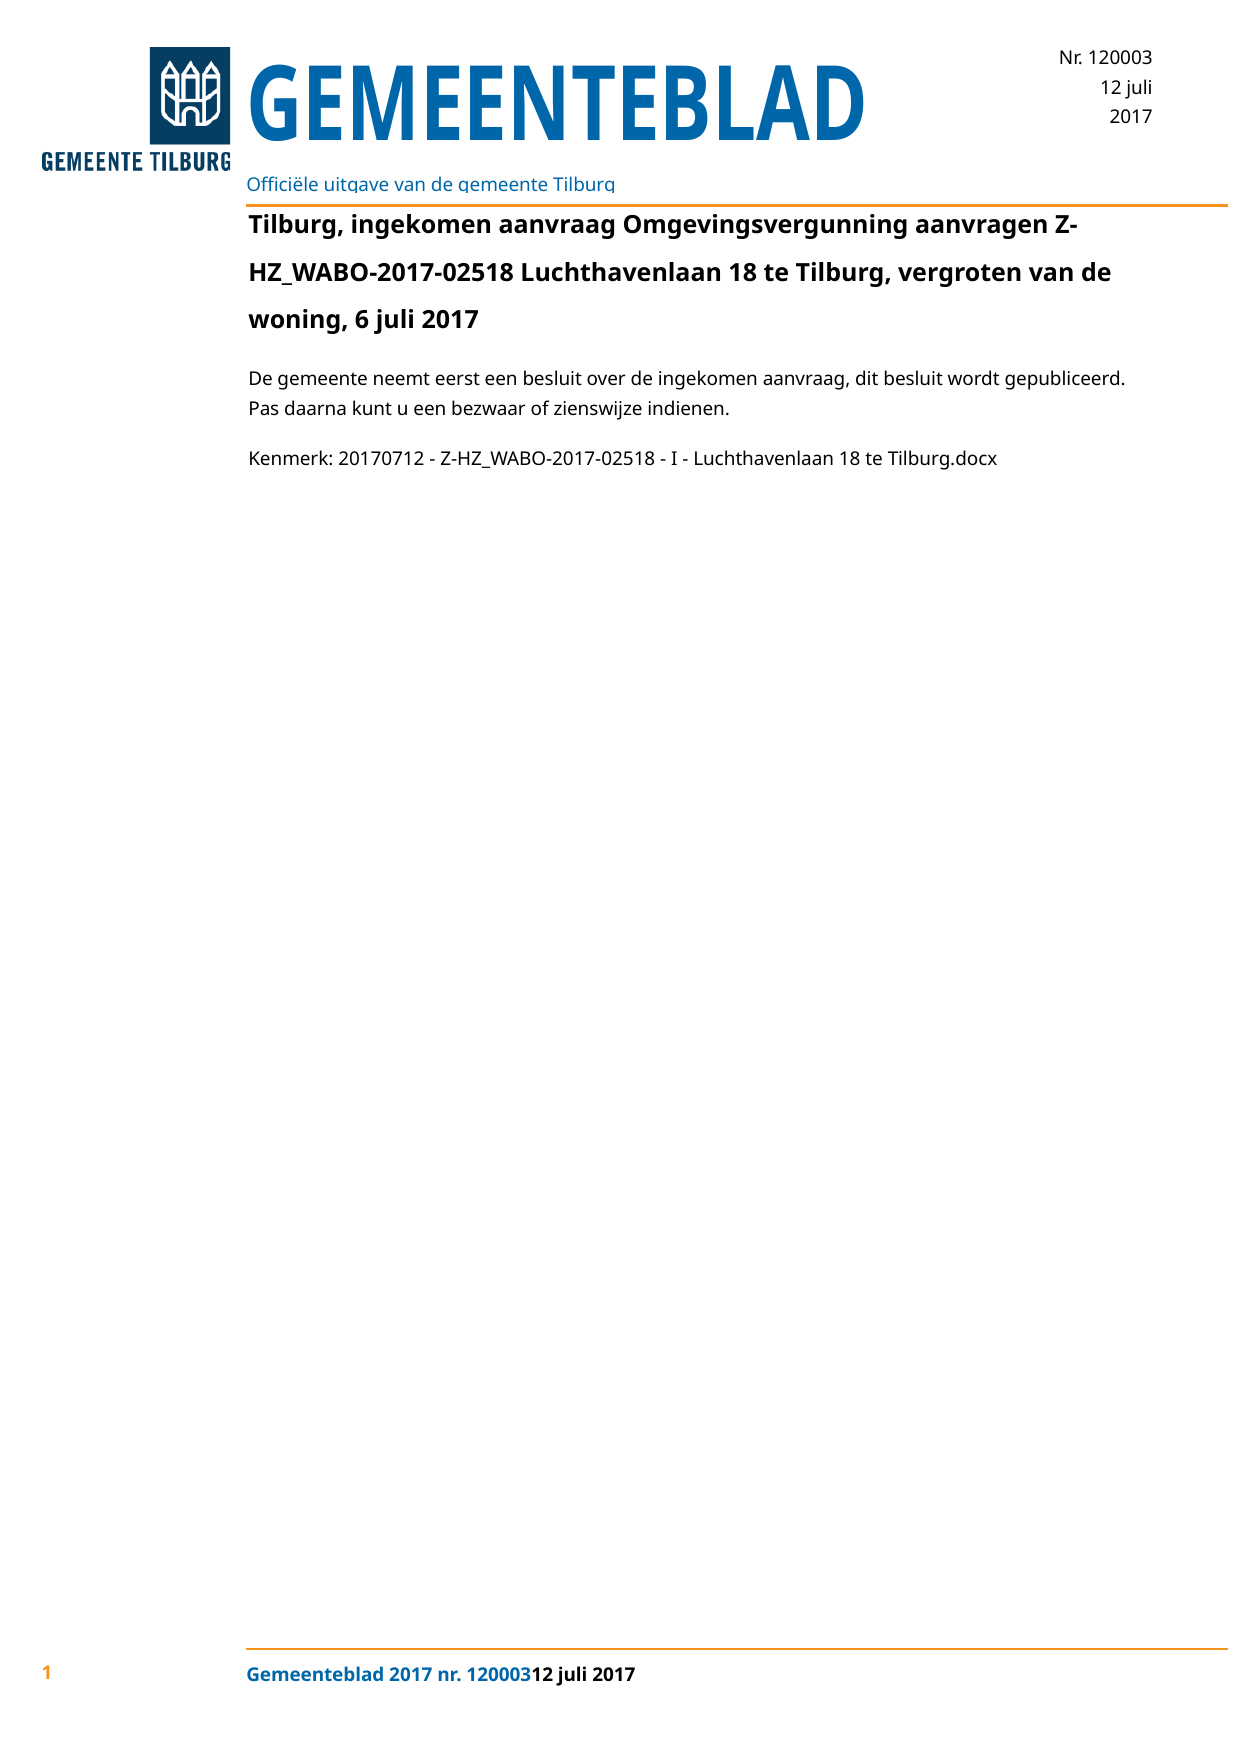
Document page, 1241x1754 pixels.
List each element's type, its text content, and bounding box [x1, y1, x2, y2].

text De gemeente neemt eerst een besluit over de ingekomen aanvraag, dit besluit wordt gepubliceerd. Pas daarna kunt u een bezwaar of zienswijze indienen. [248, 366, 1152, 421]
picture [41, 47, 231, 172]
text Tilburg, ingekomen aanvraag Omgevingsvergunning aanvragen Z-HZ_WABO-2017-02518 Luchthavenlaan 18 te Tilburg, vergroten van de woning, 6 juli 2017 [248, 207, 1152, 336]
text Kenmerk: 20170712 - Z-HZ_WABO-2017-02518 - I - Luchthavenlaan 18 te Tilburg.docx [248, 446, 1152, 471]
